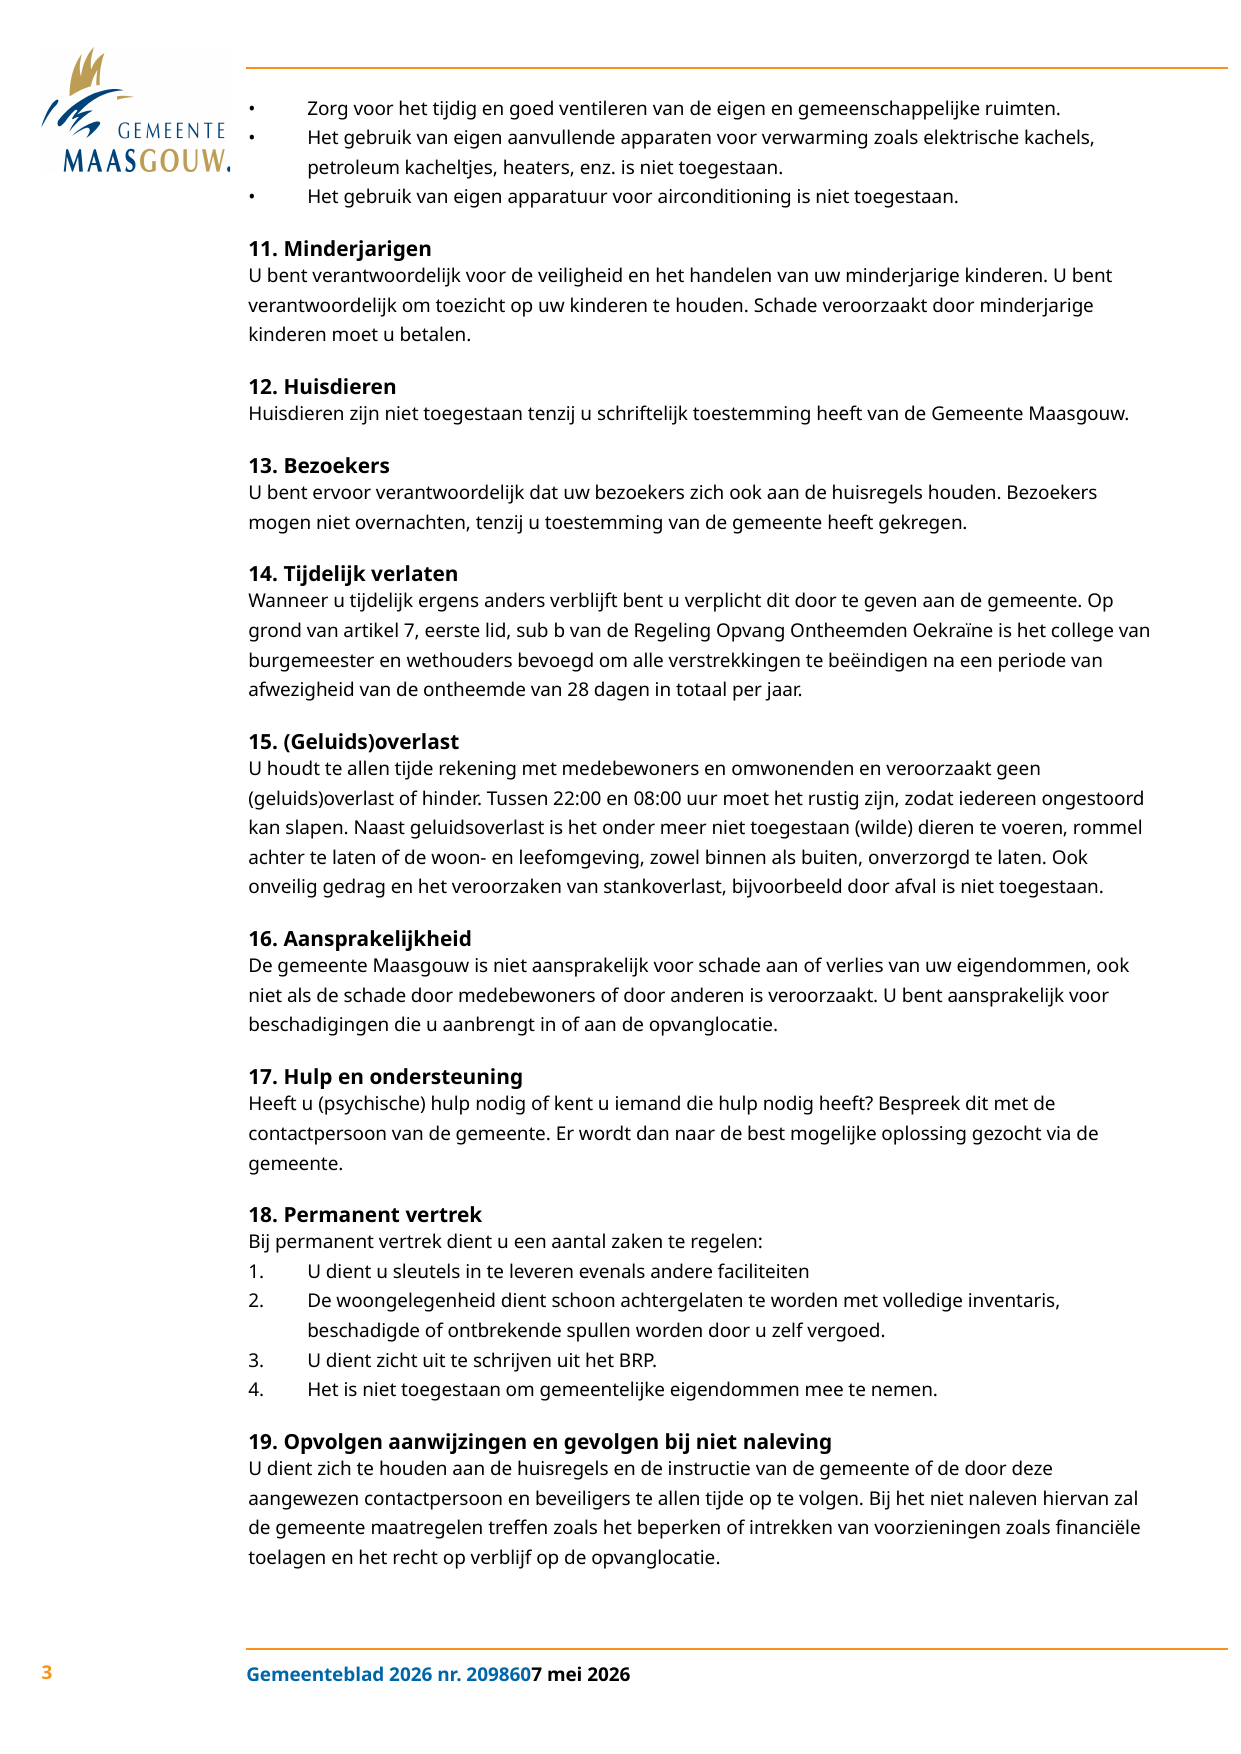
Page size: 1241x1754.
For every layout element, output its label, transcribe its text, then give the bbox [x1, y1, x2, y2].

list Zorg voor het tijdig en goed ventileren van de eigen en gemeenschappelijke ruimten. [248, 95, 1152, 121]
picture [41, 47, 231, 172]
text Huisdieren zijn niet toegestaan tenzij u schriftelijk toestemming heeft van de Gemeente Maasgouw. [248, 400, 1152, 426]
text 13. Bezoekers [248, 451, 1152, 479]
text Wanneer u tijdelijk ergens anders verblijft bent u verplicht dit door te geven aan de gemeente. Op grond van artikel 7, eerste lid, sub b van de Regeling Opvang Ontheemden Oekraïne is het college van burgemeester en wethouders bevoegd om alle verstrekkingen te beëindigen na een periode van afwezigheid van de ontheemde van 28 dagen in totaal per jaar. [248, 588, 1152, 702]
text 18. Permanent vertrek [248, 1200, 1152, 1228]
text Bij permanent vertrek dient u een aantal zaken te regelen: [248, 1228, 1152, 1254]
text U bent verantwoordelijk voor de veiligheid en het handelen van uw minderjarige kinderen. U bent verantwoordelijk om toezicht op uw kinderen te houden. Schade veroorzaakt door minderjarige kinderen moet u betalen. [248, 262, 1152, 347]
text 15. (Geluids)overlast [248, 727, 1152, 755]
text U houdt te allen tijde rekening met medebewoners en omwonenden en veroorzaakt geen (geluids)overlast of hinder. Tussen 22:00 en 08:00 uur moet het rustig zijn, zodat iedereen ongestoord kan slapen. Naast geluidsoverlast is het onder meer niet toegestaan (wilde) dieren te voeren, rommel achter te laten of de woon- en leefomgeving, zowel binnen als buiten, onverzorgd te laten. Ook onveilig gedrag en het veroorzaken van stankoverlast, bijvoorbeeld door afval is niet toegestaan. [248, 755, 1152, 899]
text 14. Tijdelijk verlaten [248, 559, 1152, 588]
text Heeft u (psychische) hulp nodig of kent u iemand die hulp nodig heeft? Bespreek dit met de contactpersoon van de gemeente. Er wordt dan naar de best mogelijke oplossing gezocht via de gemeente. [248, 1091, 1152, 1175]
text 17. Hulp en ondersteuning [248, 1062, 1152, 1091]
list De woongelegenheid dient schoon achtergelaten te worden met volledige inventaris, beschadigde of ontbrekende spullen worden door u zelf vergoed. [248, 1288, 1152, 1343]
list Het gebruik van eigen aanvullende apparaten voor verwarming zoals elektrische kachels, petroleum kacheltjes, heaters, enz. is niet toegestaan. [248, 124, 1152, 180]
text U dient zich te houden aan de huisregels en de instructie van de gemeente of de door deze aangewezen contactpersoon en beveiligers te allen tijde op te volgen. Bij het niet naleven hiervan zal de gemeente maatregelen treffen zoals het beperken of intrekken van voorzieningen zoals financiële toelagen en het recht op verblijf op de opvanglocatie. [248, 1455, 1152, 1570]
text U bent ervoor verantwoordelijk dat uw bezoekers zich ook aan de huisregels houden. Bezoekers mogen niet overnachten, tenzij u toestemming van de gemeente heeft gekregen. [248, 479, 1152, 534]
text De gemeente Maasgouw is niet aansprakelijk voor schade aan of verlies van uw eigendommen, ook niet als de schade door medebewoners of door anderen is veroorzaakt. U bent aansprakelijk voor beschadigingen die u aanbrengt in of aan de opvanglocatie. [248, 952, 1152, 1037]
text 16. Aansprakelijkheid [248, 924, 1152, 952]
list U dient zicht uit te schrijven uit het BRP. [248, 1347, 1152, 1373]
text 11. Minderjarigen [248, 234, 1152, 262]
text 12. Huisdieren [248, 372, 1152, 400]
list U dient u sleutels in te leveren evenals andere faciliteiten [248, 1258, 1152, 1284]
text 19. Opvolgen aanwijzingen en gevolgen bij niet naleving [248, 1427, 1152, 1455]
list Het is niet toegestaan om gemeentelijke eigendommen mee te nemen. [248, 1376, 1152, 1402]
list Het gebruik van eigen apparatuur voor airconditioning is niet toegestaan. [248, 183, 1152, 209]
